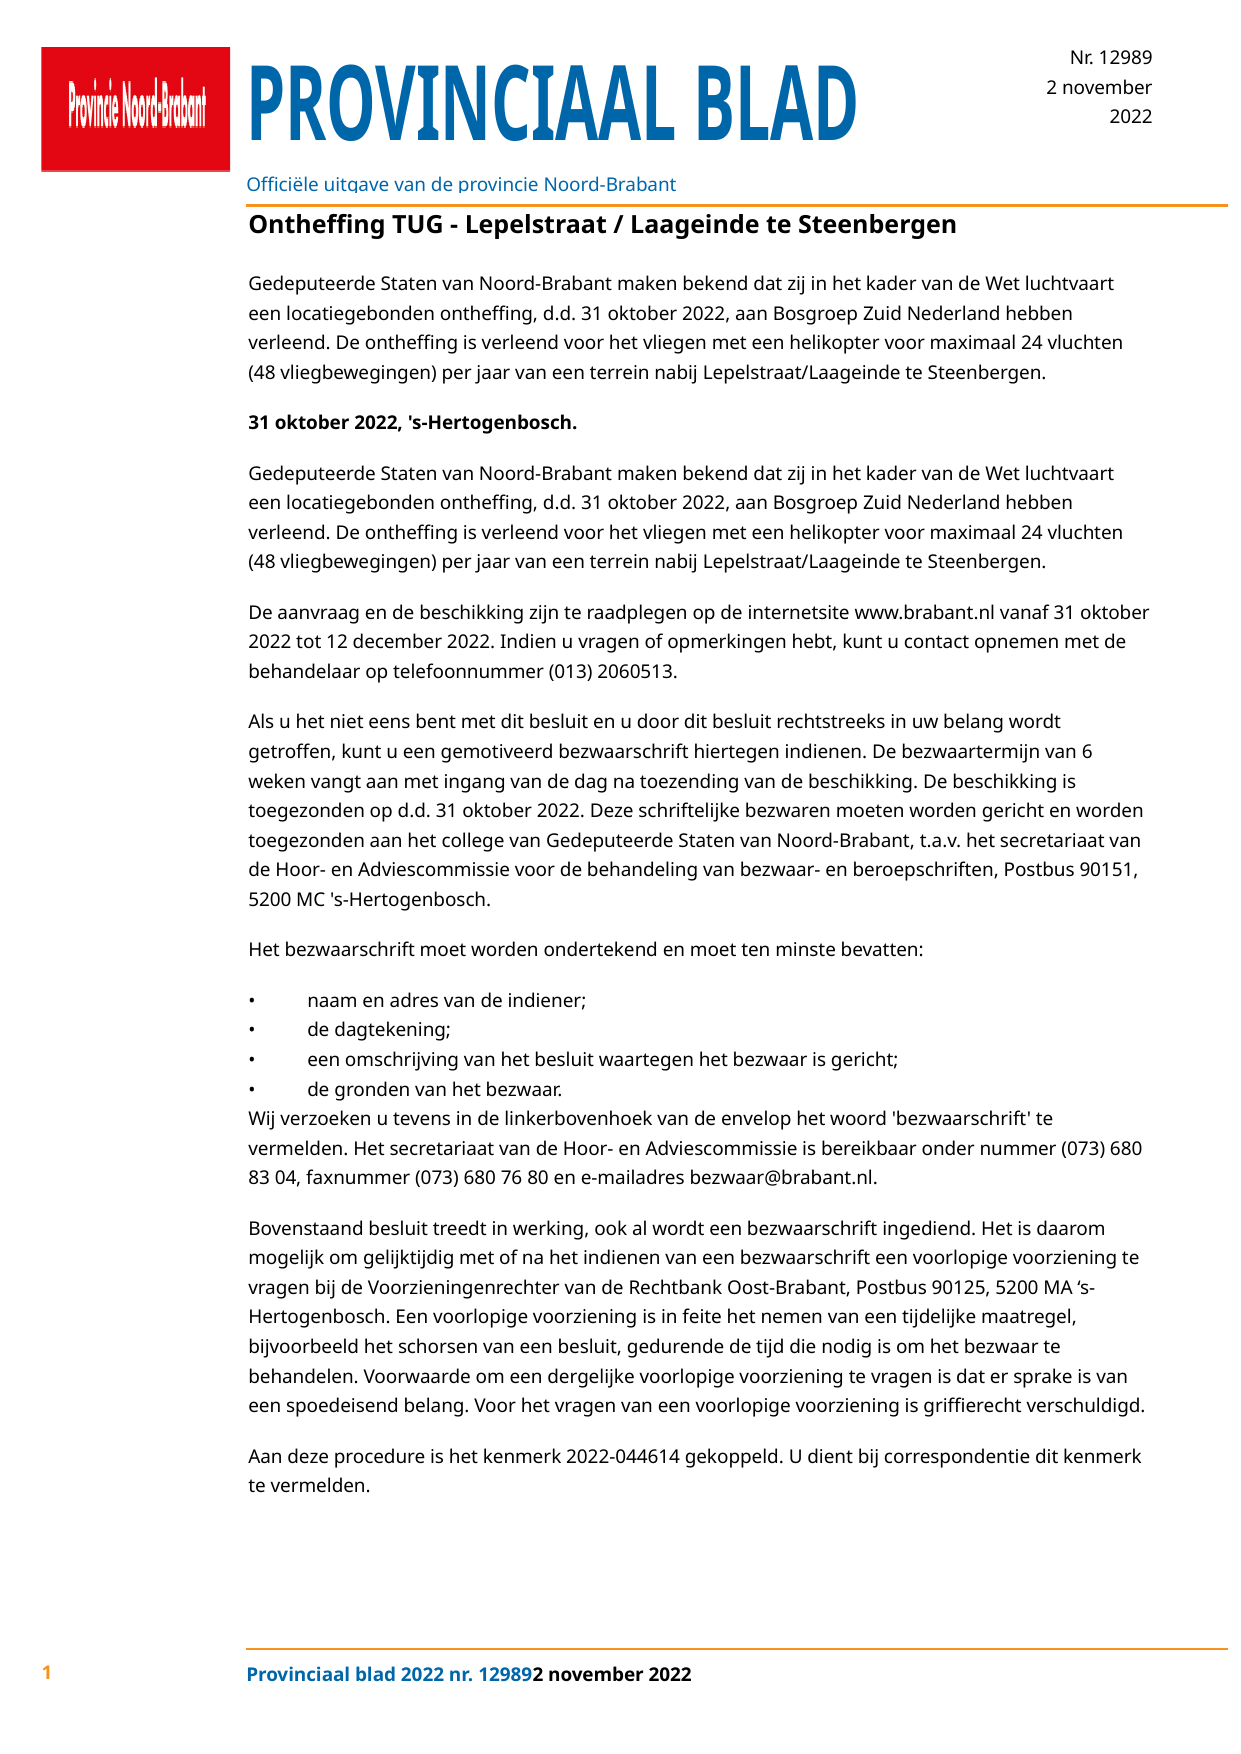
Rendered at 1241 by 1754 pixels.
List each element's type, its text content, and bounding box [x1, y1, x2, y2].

list de dagtekening; [248, 1017, 1152, 1042]
text De aanvraag en de beschikking zijn te raadplegen op de internetsite www.brabant.nl vanaf 31 oktober 2022 tot 12 december 2022. Indien u vragen of opmerkingen hebt, kunt u contact opnemen met de behandelaar op telefoonnummer (013) 2060513. [248, 599, 1152, 684]
text Gedeputeerde Staten van Noord-Brabant maken bekend dat zij in het kader van de Wet luchtvaart een locatiegebonden ontheffing, d.d. 31 oktober 2022, aan Bosgroep Zuid Nederland hebben verleend. De ontheffing is verleend voor het vliegen met een helikopter voor maximaal 24 vluchten (48 vliegbewegingen) per jaar van een terrein nabij Lepelstraat/Laageinde te Steenbergen. [248, 270, 1152, 385]
text Als u het niet eens bent met dit besluit en u door dit besluit rechtstreeks in uw belang wordt getroffen, kunt u een gemotiveerd bezwaarschrift hiertegen indienen. De bezwaartermijn van 6 weken vangt aan met ingang van de dag na toezending van de beschikking. De beschikking is toegezonden op d.d. 31 oktober 2022. Deze schriftelijke bezwaren moeten worden gericht en worden toegezonden aan het college van Gedeputeerde Staten van Noord-Brabant, t.a.v. het secretariaat van de Hoor- en Adviescommissie voor de behandeling van bezwaar- en beroepschriften, Postbus 90151, 5200 MC 's-Hertogenbosch. [248, 709, 1152, 912]
text Aan deze procedure is het kenmerk 2022-044614 gekoppeld. U dient bij correspondentie dit kenmerk te vermelden. [248, 1443, 1152, 1498]
text 31 oktober 2022, 's-Hertogenbosch. [248, 409, 1152, 435]
list een omschrijving van het besluit waartegen het bezwaar is gericht; [248, 1046, 1152, 1072]
list de gronden van het bezwaar. [248, 1076, 1152, 1101]
picture [41, 47, 231, 172]
list naam en adres van de indiener; [248, 987, 1152, 1013]
text Ontheffing TUG - Lepelstraat / Laageinde te Steenbergen [248, 207, 1152, 241]
text Het bezwaarschrift moet worden ondertekend en moet ten minste bevatten: [248, 937, 1152, 962]
text Bovenstaand besluit treedt in werking, ook al wordt een bezwaarschrift ingediend. Het is daarom mogelijk om gelijktijdig met of na het indienen van een bezwaarschrift een voorlopige voorziening te vragen bij de Voorzieningenrechter van de Rechtbank Oost-Brabant, Postbus 90125, 5200 MA ‘s-Hertogenbosch. Een voorlopige voorziening is in feite het nemen van een tijdelijke maatregel, bijvoorbeeld het schorsen van een besluit, gedurende de tijd die nodig is om het bezwaar te behandelen. Voorwaarde om een dergelijke voorlopige voorziening te vragen is dat er sprake is van een spoedeisend belang. Voor het vragen van een voorlopige voorziening is griffierecht verschuldigd. [248, 1215, 1152, 1418]
text Gedeputeerde Staten van Noord-Brabant maken bekend dat zij in het kader van de Wet luchtvaart een locatiegebonden ontheffing, d.d. 31 oktober 2022, aan Bosgroep Zuid Nederland hebben verleend. De ontheffing is verleend voor het vliegen met een helikopter voor maximaal 24 vluchten (48 vliegbewegingen) per jaar van een terrein nabij Lepelstraat/Laageinde te Steenbergen. [248, 460, 1152, 574]
text Wij verzoeken u tevens in de linkerbovenhoek van de envelop het woord 'bezwaarschrift' te vermelden. Het secretariaat van de Hoor- en Adviescommissie is bereikbaar onder nummer (073) 680 83 04, faxnummer (073) 680 76 80 en e-mailadres bezwaar@brabant.nl. [248, 1105, 1152, 1190]
